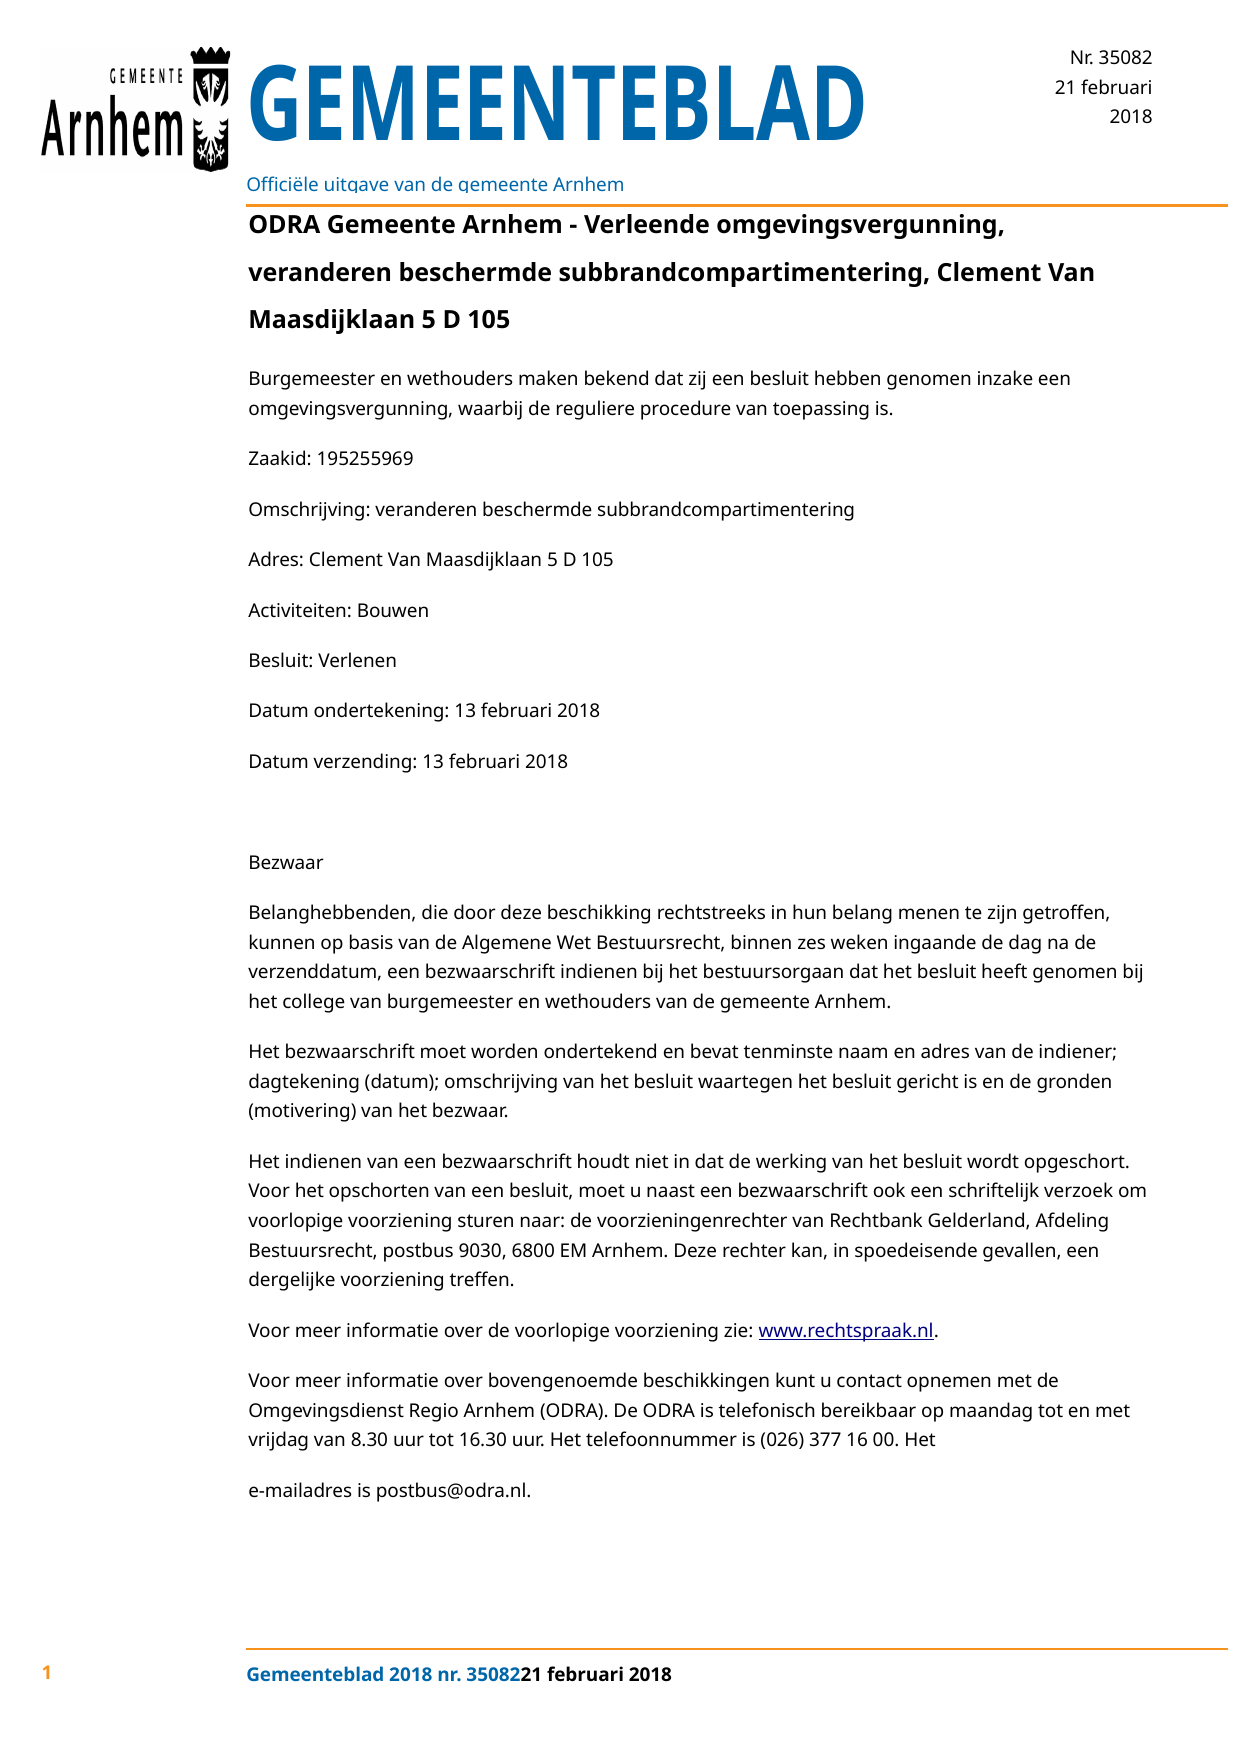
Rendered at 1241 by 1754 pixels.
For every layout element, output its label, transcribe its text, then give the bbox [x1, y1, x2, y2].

picture [41, 47, 231, 172]
text Datum verzending: 13 februari 2018 [248, 748, 1152, 774]
text Besluit: Verlenen [248, 647, 1152, 673]
text Activiteiten: Bouwen [248, 597, 1152, 622]
text Burgemeester en wethouders maken bekend dat zij een besluit hebben genomen inzake een omgevingsvergunning, waarbij de reguliere procedure van toepassing is. [248, 366, 1152, 421]
text Zaakid: 195255969 [248, 446, 1152, 471]
text Datum ondertekening: 13 februari 2018 [248, 698, 1152, 723]
text ODRA Gemeente Arnhem - Verleende omgevingsvergunning, veranderen beschermde subbrandcompartimentering, Clement Van Maasdijklaan 5 D 105 [248, 207, 1152, 336]
text Belanghebbenden, die door deze beschikking rechtstreeks in hun belang menen te zijn getroffen, kunnen op basis van de Algemene Wet Bestuursrecht, binnen zes weken ingaande de dag na de verzenddatum, een bezwaarschrift indienen bij het bestuursorgaan dat het besluit heeft genomen bij het college van burgemeester en wethouders van de gemeente Arnhem. [248, 899, 1152, 1014]
text Voor meer informatie over de voorlopige voorziening zie: www.rechtspraak.nl. [248, 1317, 1152, 1342]
text Het indienen van een bezwaarschrift houdt niet in dat de werking van het besluit wordt opgeschort. Voor het opschorten van een besluit, moet u naast een bezwaarschrift ook een schriftelijk verzoek om voorlopige voorziening sturen naar: de voorzieningenrechter van Rechtbank Gelderland, Afdeling Bestuursrecht, postbus 9030, 6800 EM Arnhem. Deze rechter kan, in spoedeisende gevallen, een dergelijke voorziening treffen. [248, 1148, 1152, 1292]
text Omschrijving: veranderen beschermde subbrandcompartimentering [248, 496, 1152, 522]
text Voor meer informatie over bovengenoemde beschikkingen kunt u contact opnemen met de Omgevingsdienst Regio Arnhem (ODRA). De ODRA is telefonisch bereikbaar op maandag tot en met vrijdag van 8.30 uur tot 16.30 uur. Het telefoonnummer is (026) 377 16 00. Het [248, 1367, 1152, 1452]
text Bezwaar [248, 849, 1152, 874]
text e-mailadres is postbus@odra.nl. [248, 1477, 1152, 1502]
text Het bezwaarschrift moet worden ondertekend en bevat tenminste naam en adres van de indiener; dagtekening (datum); omschrijving van het besluit waartegen het besluit gericht is en de gronden (motivering) van het bezwaar. [248, 1038, 1152, 1123]
text Adres: Clement Van Maasdijklaan 5 D 105 [248, 546, 1152, 572]
